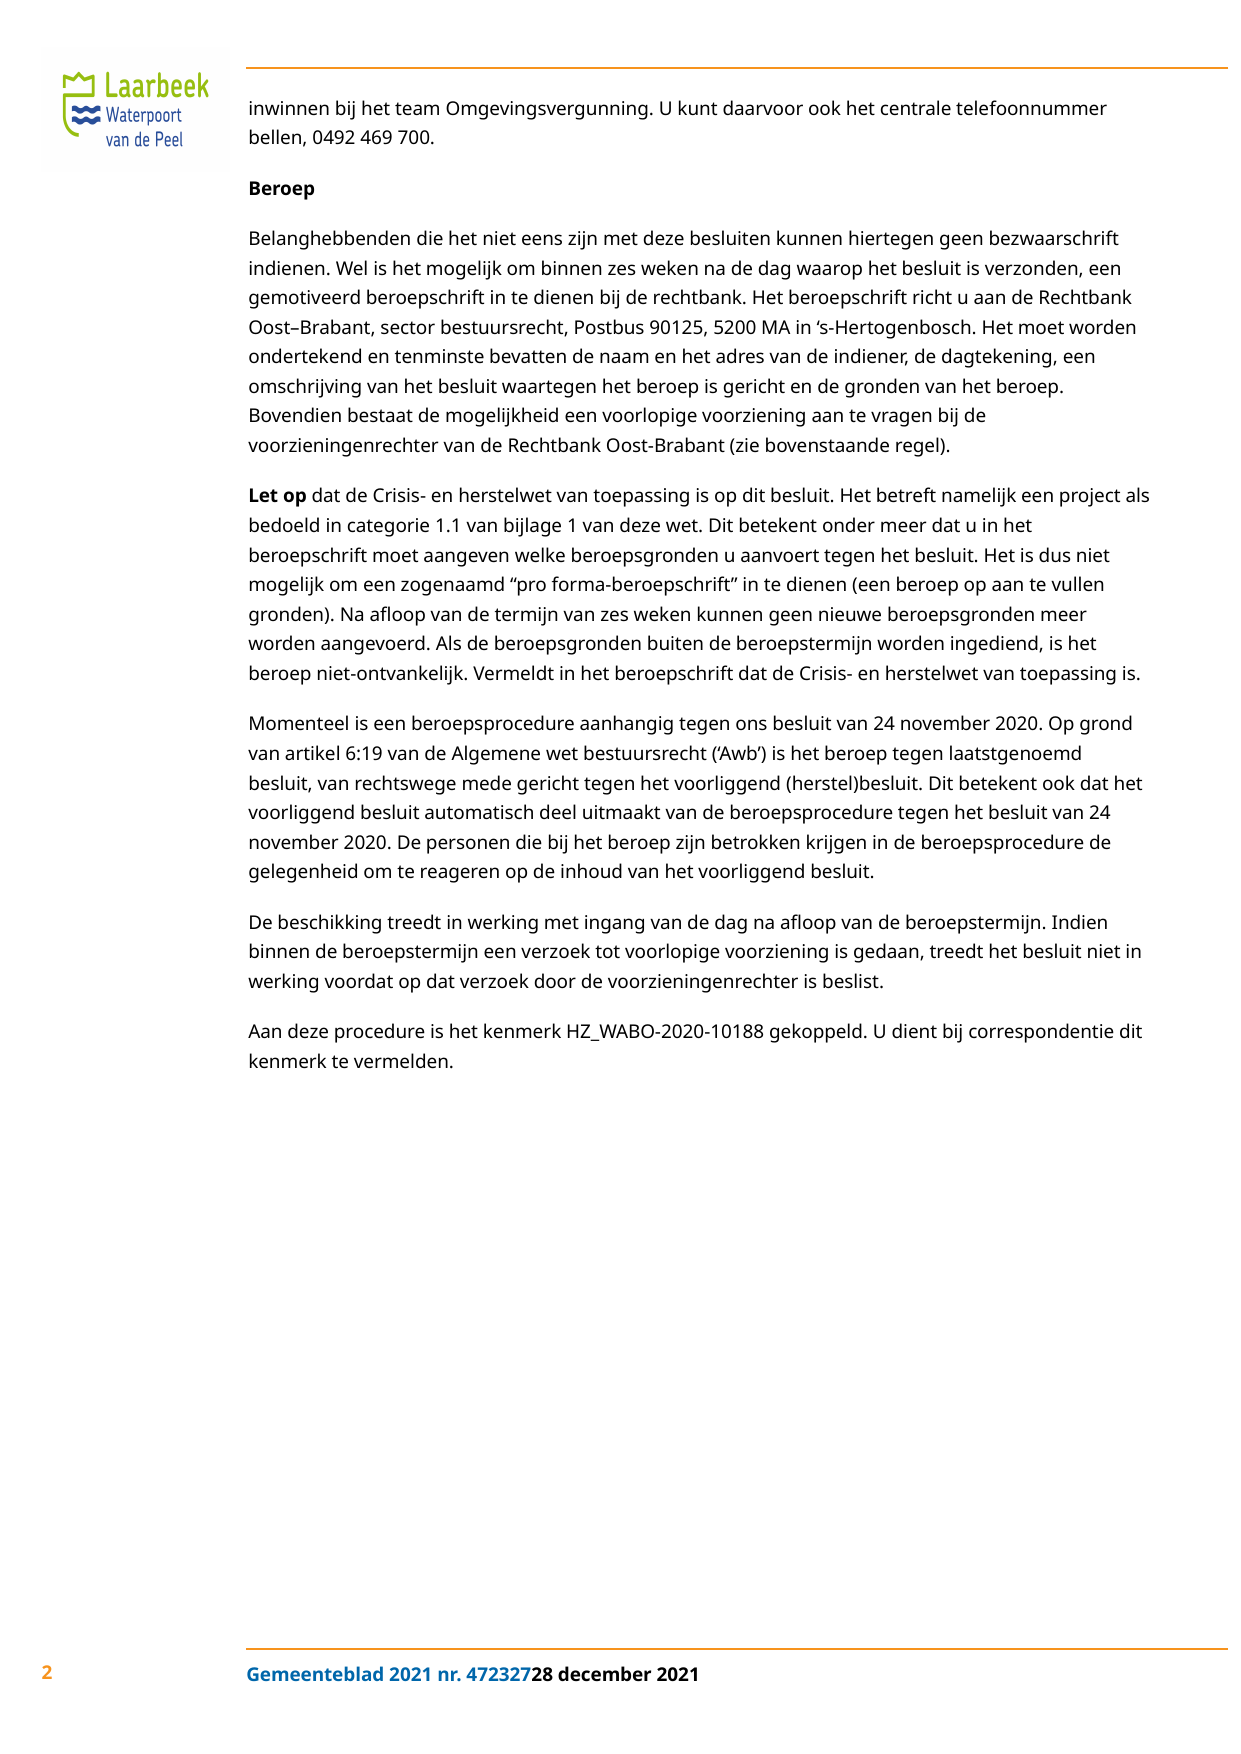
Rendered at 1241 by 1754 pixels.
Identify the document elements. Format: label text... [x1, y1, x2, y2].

text De beschikking treedt in werking met ingang van de dag na afloop van de beroepstermijn. Indien binnen de beroepstermijn een verzoek tot voorlopige voorziening is gedaan, treedt het besluit niet in werking voordat op dat verzoek door de voorzieningenrechter is beslist. [248, 909, 1152, 994]
picture [41, 47, 231, 172]
text inwinnen bij het team Omgevingsvergunning. U kunt daarvoor ook het centrale telefoonnummer bellen, 0492 469 700. [248, 95, 1152, 150]
text Aan deze procedure is het kenmerk HZ_WABO-2020-10188 gekoppeld. U dient bij correspondentie dit kenmerk te vermelden. [248, 1018, 1152, 1074]
text Let op dat de Crisis- en herstelwet van toepassing is op dit besluit. Het betreft namelijk een project als bedoeld in categorie 1.1 van bijlage 1 van deze wet. Dit betekent onder meer dat u in het beroepschrift moet aangeven welke beroepsgronden u aanvoert tegen het besluit. Het is dus niet mogelijk om een zogenaamd “pro forma-beroepschrift” in te dienen (een beroep op aan te vullen gronden). Na afloop van de termijn van zes weken kunnen geen nieuwe beroepsgronden meer worden aangevoerd. Als de beroepsgronden buiten de beroepstermijn worden ingediend, is het beroep niet-ontvankelijk. Vermeldt in het beroepschrift dat de Crisis- en herstelwet van toepassing is. [248, 483, 1152, 686]
text Belanghebbenden die het niet eens zijn met deze besluiten kunnen hiertegen geen bezwaarschrift indienen. Wel is het mogelijk om binnen zes weken na de dag waarop het besluit is verzonden, een gemotiveerd beroepschrift in te dienen bij de rechtbank. Het beroepschrift richt u aan de Rechtbank Oost–Brabant, sector bestuursrecht, Postbus 90125, 5200 MA in ‘s-Hertogenbosch. Het moet worden ondertekend en tenminste bevatten de naam en het adres van de indiener, de dagtekening, een omschrijving van het besluit waartegen het beroep is gericht en de gronden van het beroep. Bovendien bestaat de mogelijkheid een voorlopige voorziening aan te vragen bij de voorzieningenrechter van de Rechtbank Oost-Brabant (zie bovenstaande regel). [248, 225, 1152, 458]
text Momenteel is een beroepsprocedure aanhangig tegen ons besluit van 24 november 2020. Op grond van artikel 6:19 van de Algemene wet bestuursrecht (‘Awb’) is het beroep tegen laatstgenoemd besluit, van rechtswege mede gericht tegen het voorliggend (herstel)besluit. Dit betekent ook dat het voorliggend besluit automatisch deel uitmaakt van de beroepsprocedure tegen het besluit van 24 november 2020. De personen die bij het beroep zijn betrokken krijgen in de beroepsprocedure de gelegenheid om te reageren op de inhoud van het voorliggend besluit. [248, 711, 1152, 884]
text Beroep [248, 175, 1152, 201]
